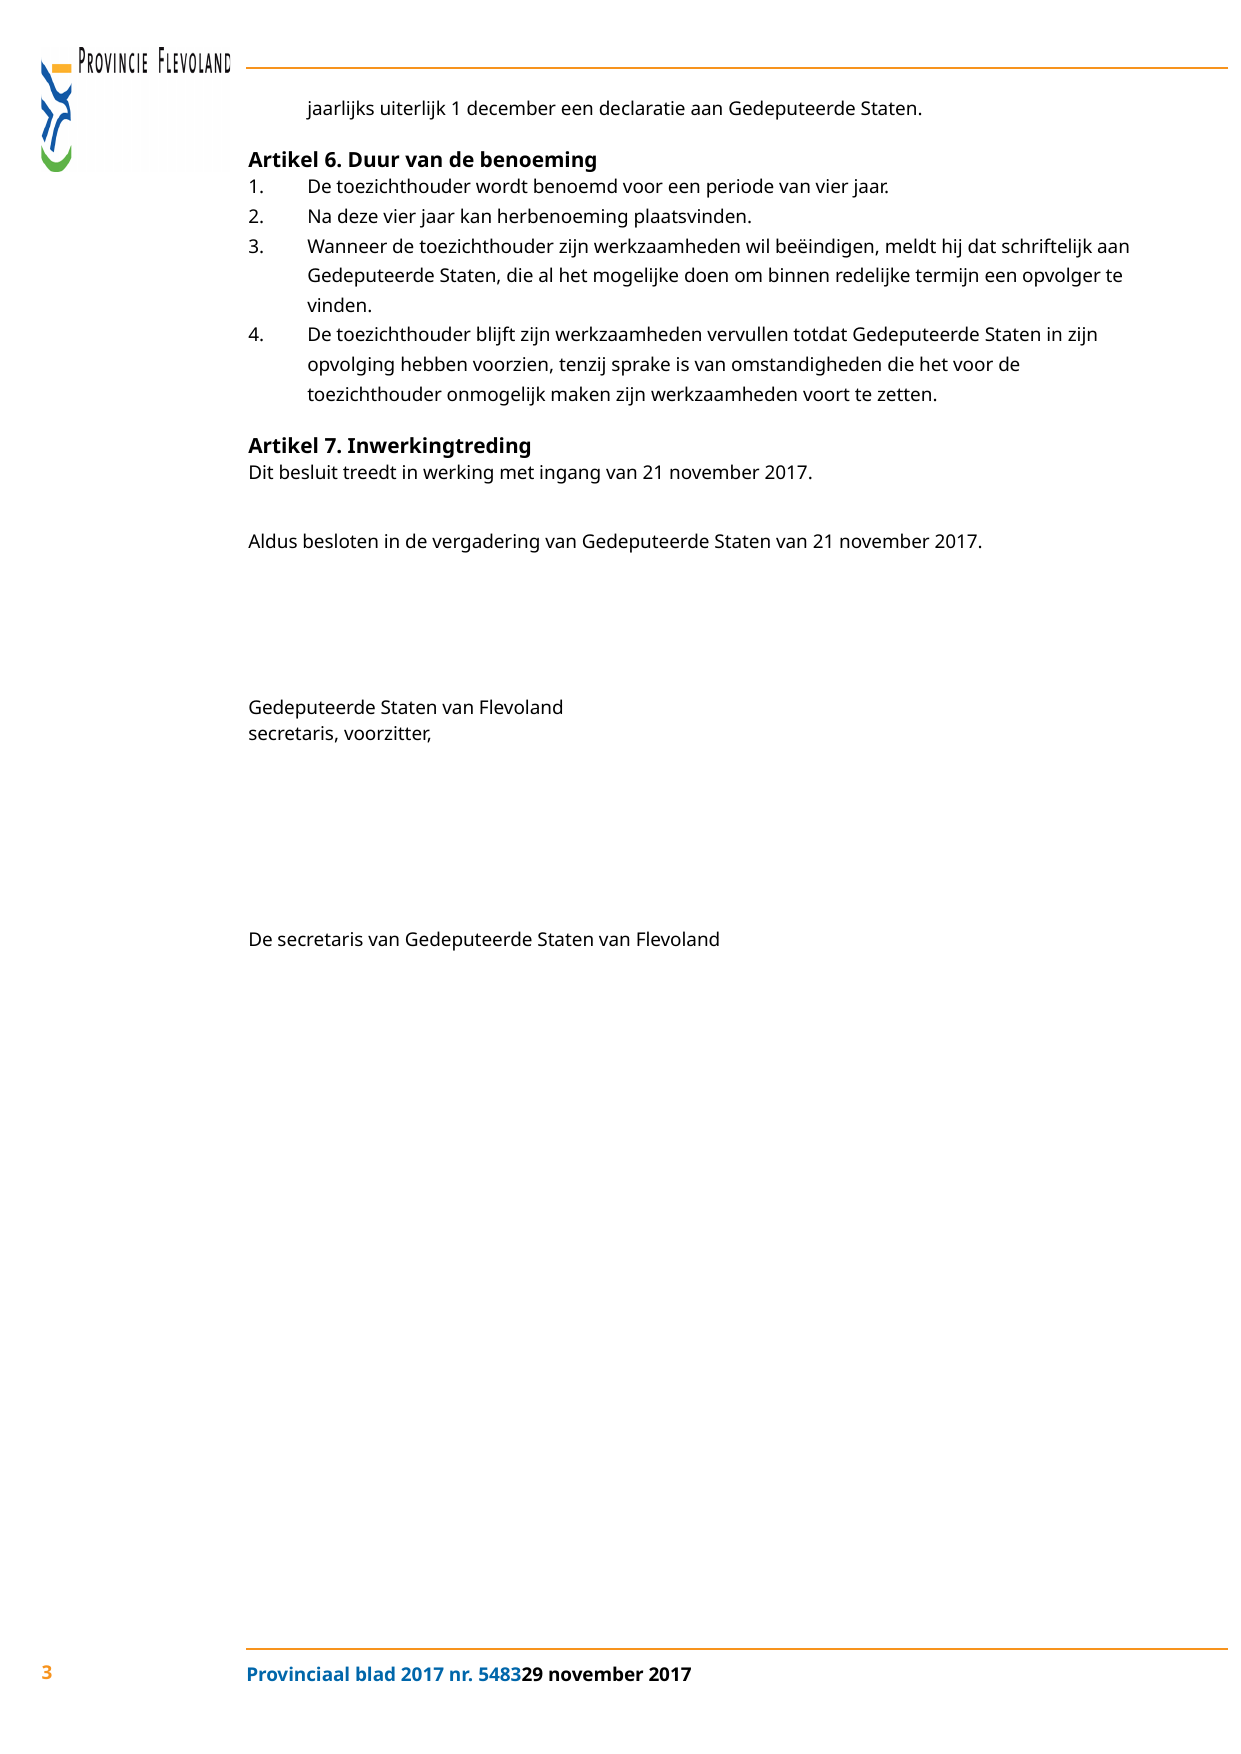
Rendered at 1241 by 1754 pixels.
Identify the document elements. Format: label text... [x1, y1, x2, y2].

text secretaris, voorzitter, [248, 720, 1152, 746]
text Artikel 7. Inwerkingtreding [248, 431, 1152, 459]
text Dit besluit treedt in werking met ingang van 21 november 2017. [248, 459, 1152, 485]
list jaarlijks uiterlijk 1 december een declaratie aan Gedeputeerde Staten. [248, 95, 1152, 121]
list De toezichthouder blijft zijn werkzaamheden vervullen totdat Gedeputeerde Staten in zijn opvolging hebben voorzien, tenzij sprake is van omstandigheden die het voor de toezichthouder onmogelijk maken zijn werkzaamheden voort te zetten. [248, 322, 1152, 406]
text De secretaris van Gedeputeerde Staten van Flevoland [248, 926, 1152, 952]
list De toezichthouder wordt benoemd voor een periode van vier jaar. [248, 174, 1152, 199]
text Artikel 6. Duur van de benoeming [248, 145, 1152, 174]
list Wanneer de toezichthouder zijn werkzaamheden wil beëindigen, meldt hij dat schriftelijk aan Gedeputeerde Staten, die al het mogelijke doen om binnen redelijke termijn een opvolger te vinden. [248, 233, 1152, 318]
text Gedeputeerde Staten van Flevoland [248, 694, 1152, 720]
text Aldus besloten in de vergadering van Gedeputeerde Staten van 21 november 2017. [248, 528, 1152, 554]
list Na deze vier jaar kan herbenoeming plaatsvinden. [248, 203, 1152, 229]
picture [41, 47, 231, 172]
